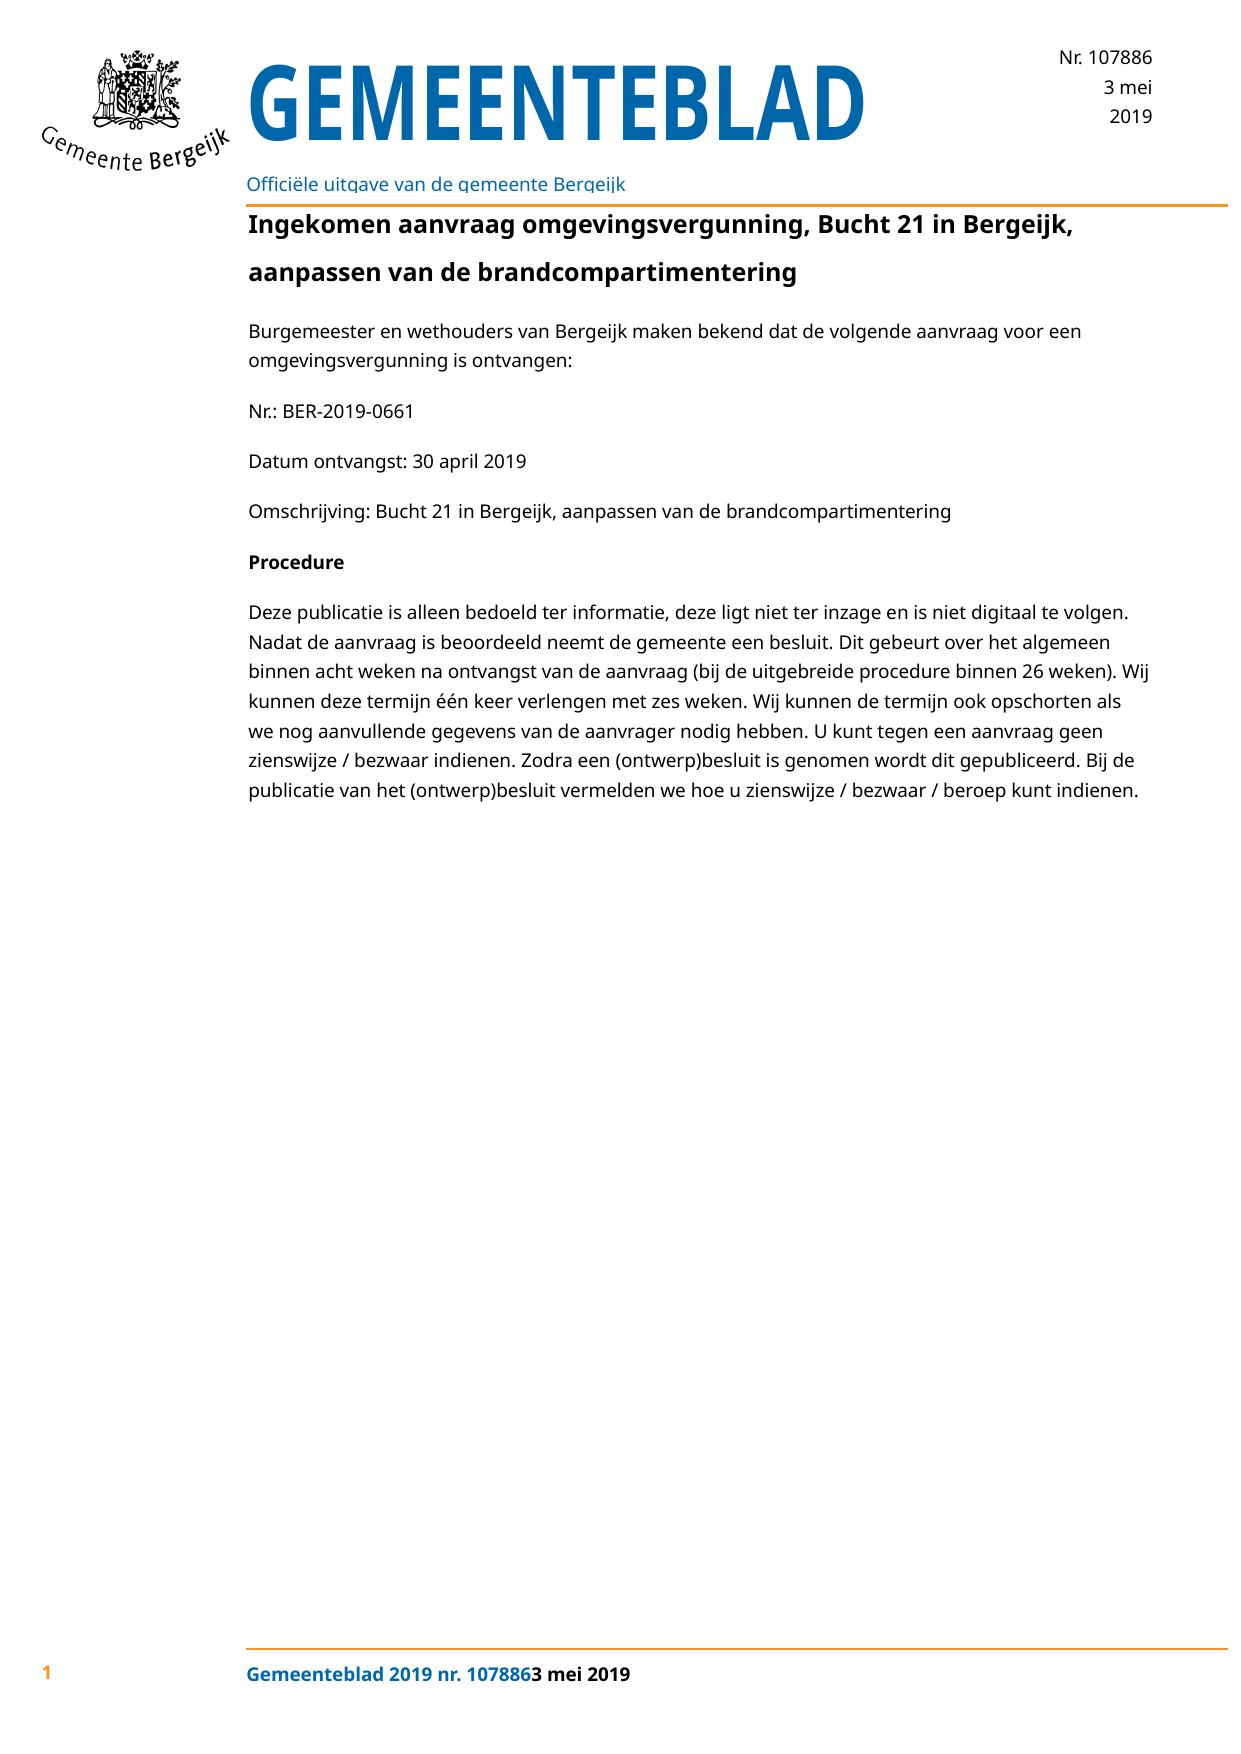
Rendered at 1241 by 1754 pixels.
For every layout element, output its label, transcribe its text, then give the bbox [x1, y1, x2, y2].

picture [41, 47, 231, 172]
text Omschrijving: Bucht 21 in Bergeijk, aanpassen van de brandcompartimentering [248, 499, 1152, 524]
text Procedure [248, 549, 1152, 575]
text Deze publicatie is alleen bedoeld ter informatie, deze ligt niet ter inzage en is niet digitaal te volgen. Nadat de aanvraag is beoordeeld neemt de gemeente een besluit. Dit gebeurt over het algemeen binnen acht weken na ontvangst van de aanvraag (bij de uitgebreide procedure binnen 26 weken). Wij kunnen deze termijn één keer verlengen met zes weken. Wij kunnen de termijn ook opschorten als we nog aanvullende gegevens van de aanvrager nodig hebben. U kunt tegen een aanvraag geen zienswijze / bezwaar indienen. Zodra een (ontwerp)besluit is genomen wordt dit gepubliceerd. Bij de publicatie van het (ontwerp)besluit vermelden we hoe u zienswijze / bezwaar / beroep kunt indienen. [248, 599, 1152, 803]
text Burgemeester en wethouders van Bergeijk maken bekend dat de volgende aanvraag voor een omgevingsvergunning is ontvangen: [248, 318, 1152, 373]
text Nr.: BER-2019-0661 [248, 398, 1152, 424]
text Datum ontvangst: 30 april 2019 [248, 448, 1152, 474]
text Ingekomen aanvraag omgevingsvergunning, Bucht 21 in Bergeijk, aanpassen van de brandcompartimentering [248, 207, 1152, 288]
